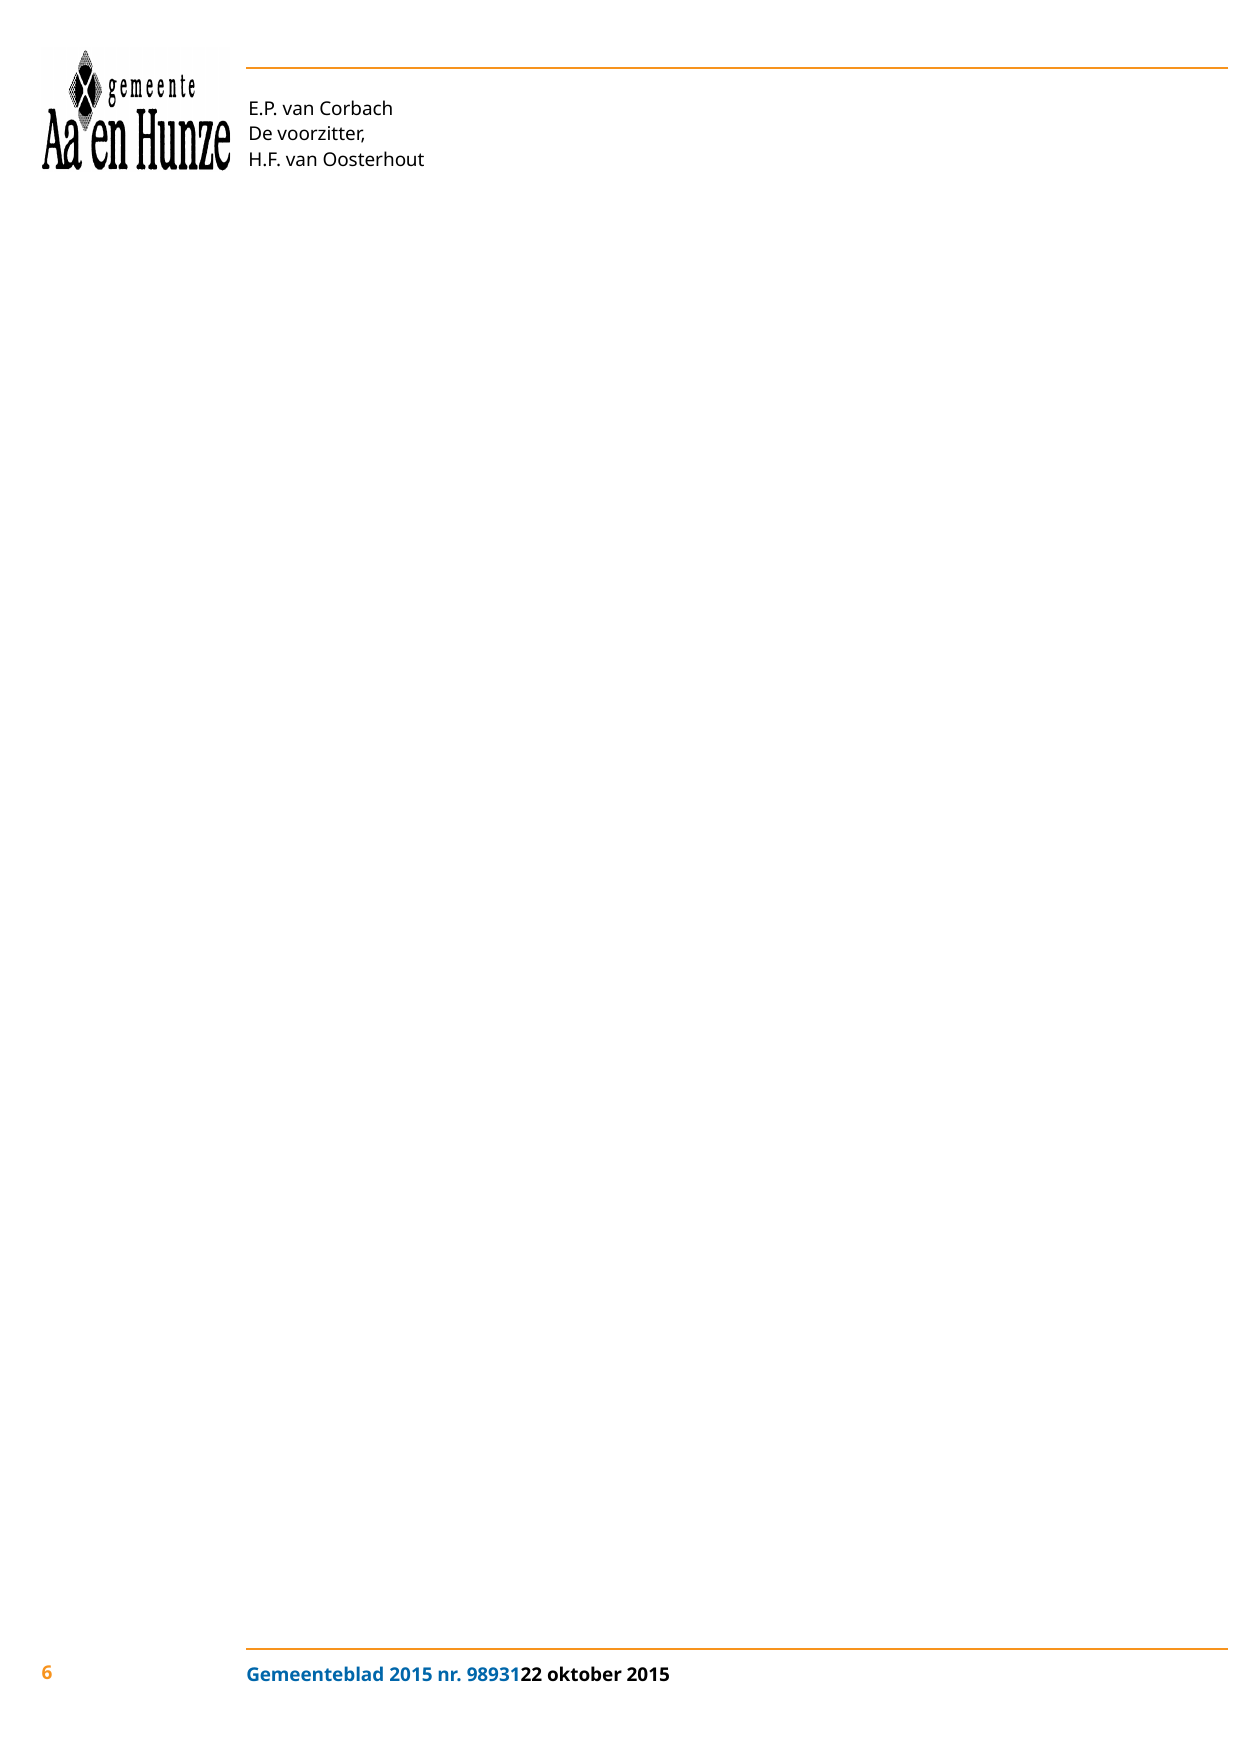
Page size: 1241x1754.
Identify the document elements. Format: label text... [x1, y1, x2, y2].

text De voorzitter, [248, 121, 1152, 146]
text H.F. van Oosterhout [248, 146, 1152, 172]
picture [41, 47, 231, 172]
text E.P. van Corbach [248, 95, 1152, 121]
